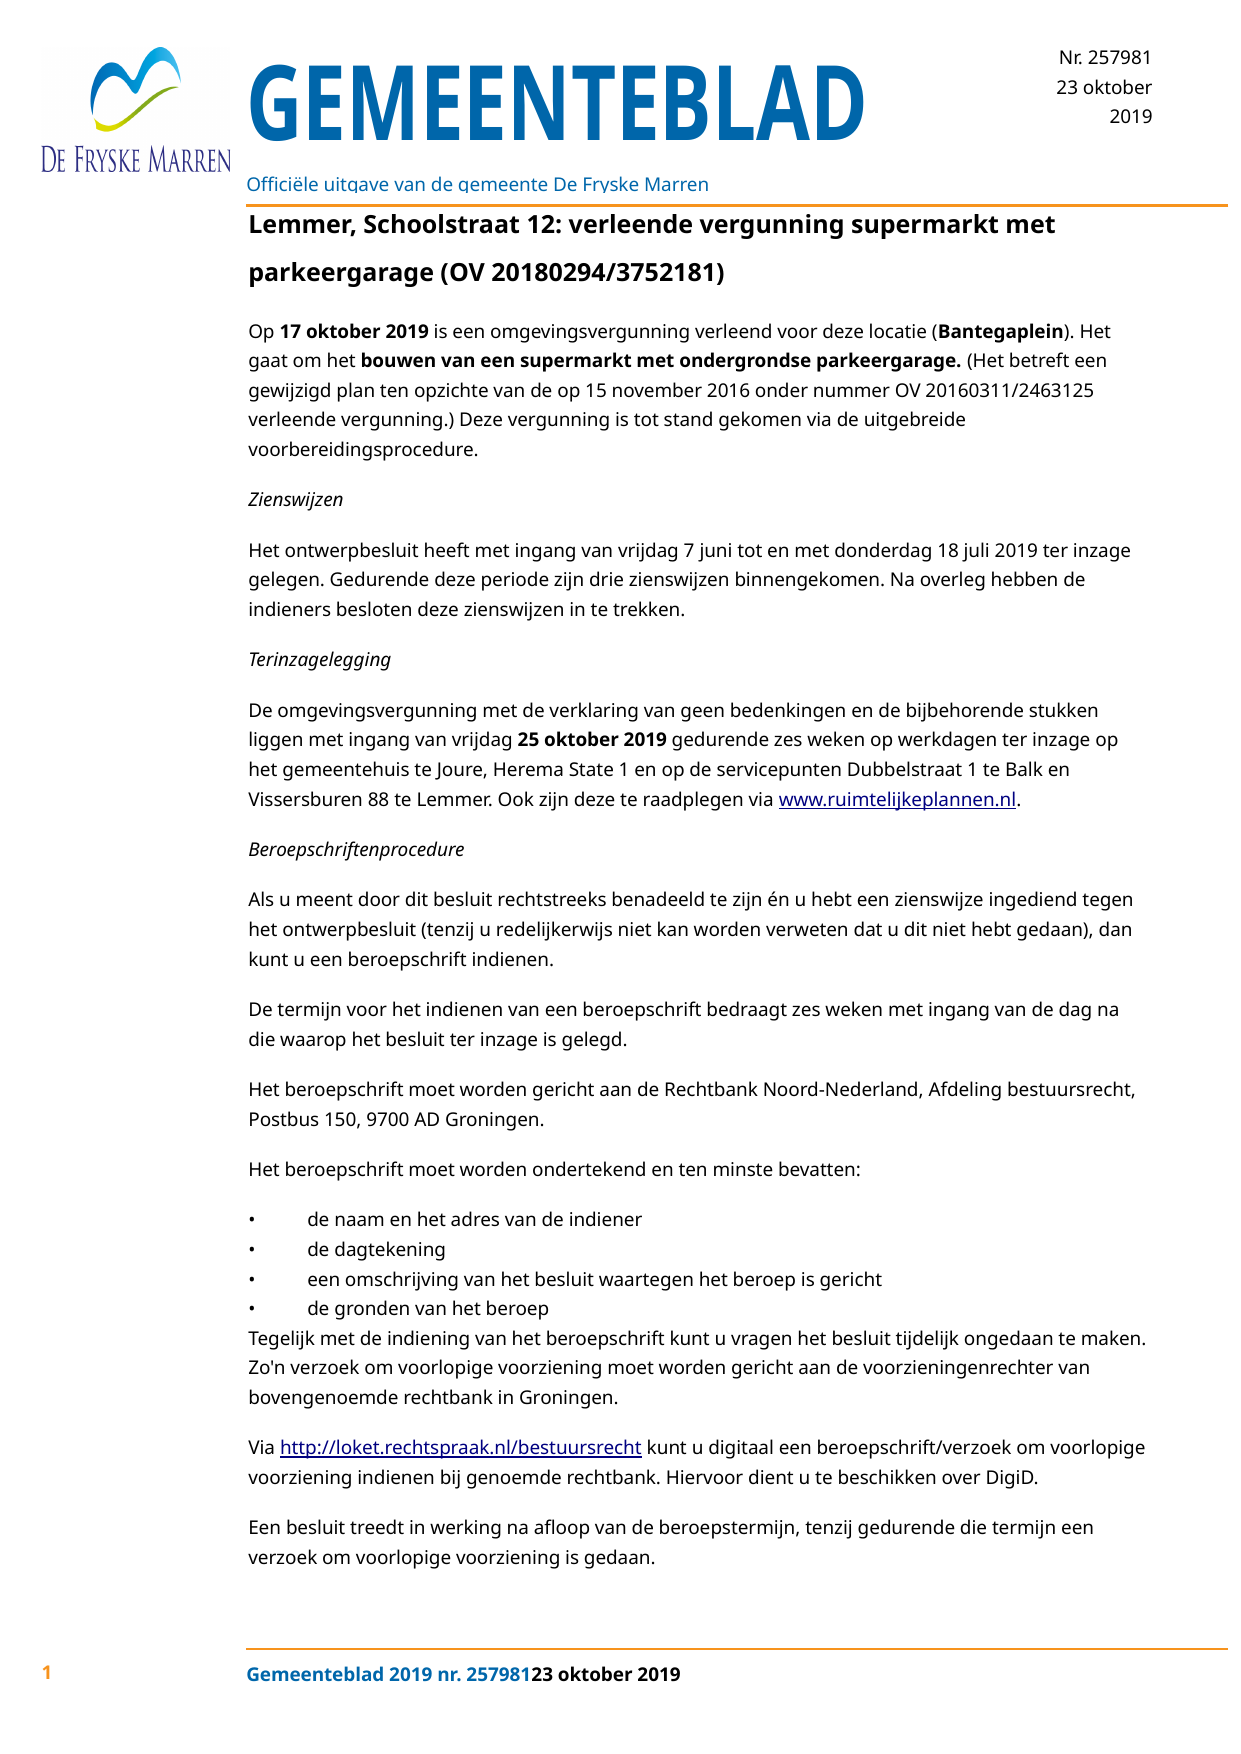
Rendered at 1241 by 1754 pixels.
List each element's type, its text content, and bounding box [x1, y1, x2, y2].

text Zienswijzen [248, 487, 1152, 512]
text Het ontwerpbesluit heeft met ingang van vrijdag 7 juni tot en met donderdag 18 juli 2019 ter inzage gelegen. Gedurende deze periode zijn drie zienswijzen binnengekomen. Na overleg hebben de indieners besloten deze zienswijzen in te trekken. [248, 537, 1152, 622]
list de dagtekening [248, 1236, 1152, 1262]
text Als u meent door dit besluit rechtstreeks benadeeld te zijn én u hebt een zienswijze ingediend tegen het ontwerpbesluit (tenzij u redelijkerwijs niet kan worden verweten dat u dit niet hebt gedaan), dan kunt u een beroepschrift indienen. [248, 887, 1152, 972]
text Beroepschriftenprocedure [248, 836, 1152, 862]
list de naam en het adres van de indiener [248, 1207, 1152, 1232]
text Tegelijk met de indiening van het beroepschrift kunt u vragen het besluit tijdelijk ongedaan te maken. Zo'n verzoek om voorlopige voorziening moet worden gericht aan de voorzieningenrechter van bovengenoemde rechtbank in Groningen. [248, 1325, 1152, 1410]
text Via http://loket.rechtspraak.nl/bestuursrecht kunt u digitaal een beroepschrift/verzoek om voorlopige voorziening indienen bij genoemde rechtbank. Hiervoor dient u te beschikken over DigiD. [248, 1434, 1152, 1490]
list de gronden van het beroep [248, 1295, 1152, 1321]
text De omgevingsvergunning met de verklaring van geen bedenkingen en de bijbehorende stukken liggen met ingang van vrijdag 25 oktober 2019 gedurende zes weken op werkdagen ter inzage op het gemeentehuis te Joure, Herema State 1 en op de servicepunten Dubbelstraat 1 te Balk en Vissersburen 88 te Lemmer. Ook zijn deze te raadplegen via www.ruimtelijkeplannen.nl. [248, 697, 1152, 812]
list een omschrijving van het besluit waartegen het beroep is gericht [248, 1266, 1152, 1292]
text Op 17 oktober 2019 is een omgevingsvergunning verleend voor deze locatie (Bantegaplein). Het gaat om het bouwen van een supermarkt met ondergrondse parkeergarage. (Het betreft een gewijzigd plan ten opzichte van de op 15 november 2016 onder nummer OV 20160311/2463125 verleende vergunning.) Deze vergunning is tot stand gekomen via de uitgebreide voorbereidingsprocedure. [248, 318, 1152, 462]
text Een besluit treedt in werking na afloop van de beroepstermijn, tenzij gedurende die termijn een verzoek om voorlopige voorziening is gedaan. [248, 1514, 1152, 1570]
picture [41, 47, 231, 172]
text Lemmer, Schoolstraat 12: verleende vergunning supermarkt met parkeergarage (OV 20180294/3752181) [248, 207, 1152, 288]
text De termijn voor het indienen van een beroepschrift bedraagt zes weken met ingang van de dag na die waarop het besluit ter inzage is gelegd. [248, 996, 1152, 1052]
text Het beroepschrift moet worden ondertekend en ten minste bevatten: [248, 1156, 1152, 1182]
text Terinzagelegging [248, 647, 1152, 672]
text Het beroepschrift moet worden gericht aan de Rechtbank Noord-Nederland, Afdeling bestuursrecht, Postbus 150, 9700 AD Groningen. [248, 1076, 1152, 1132]
